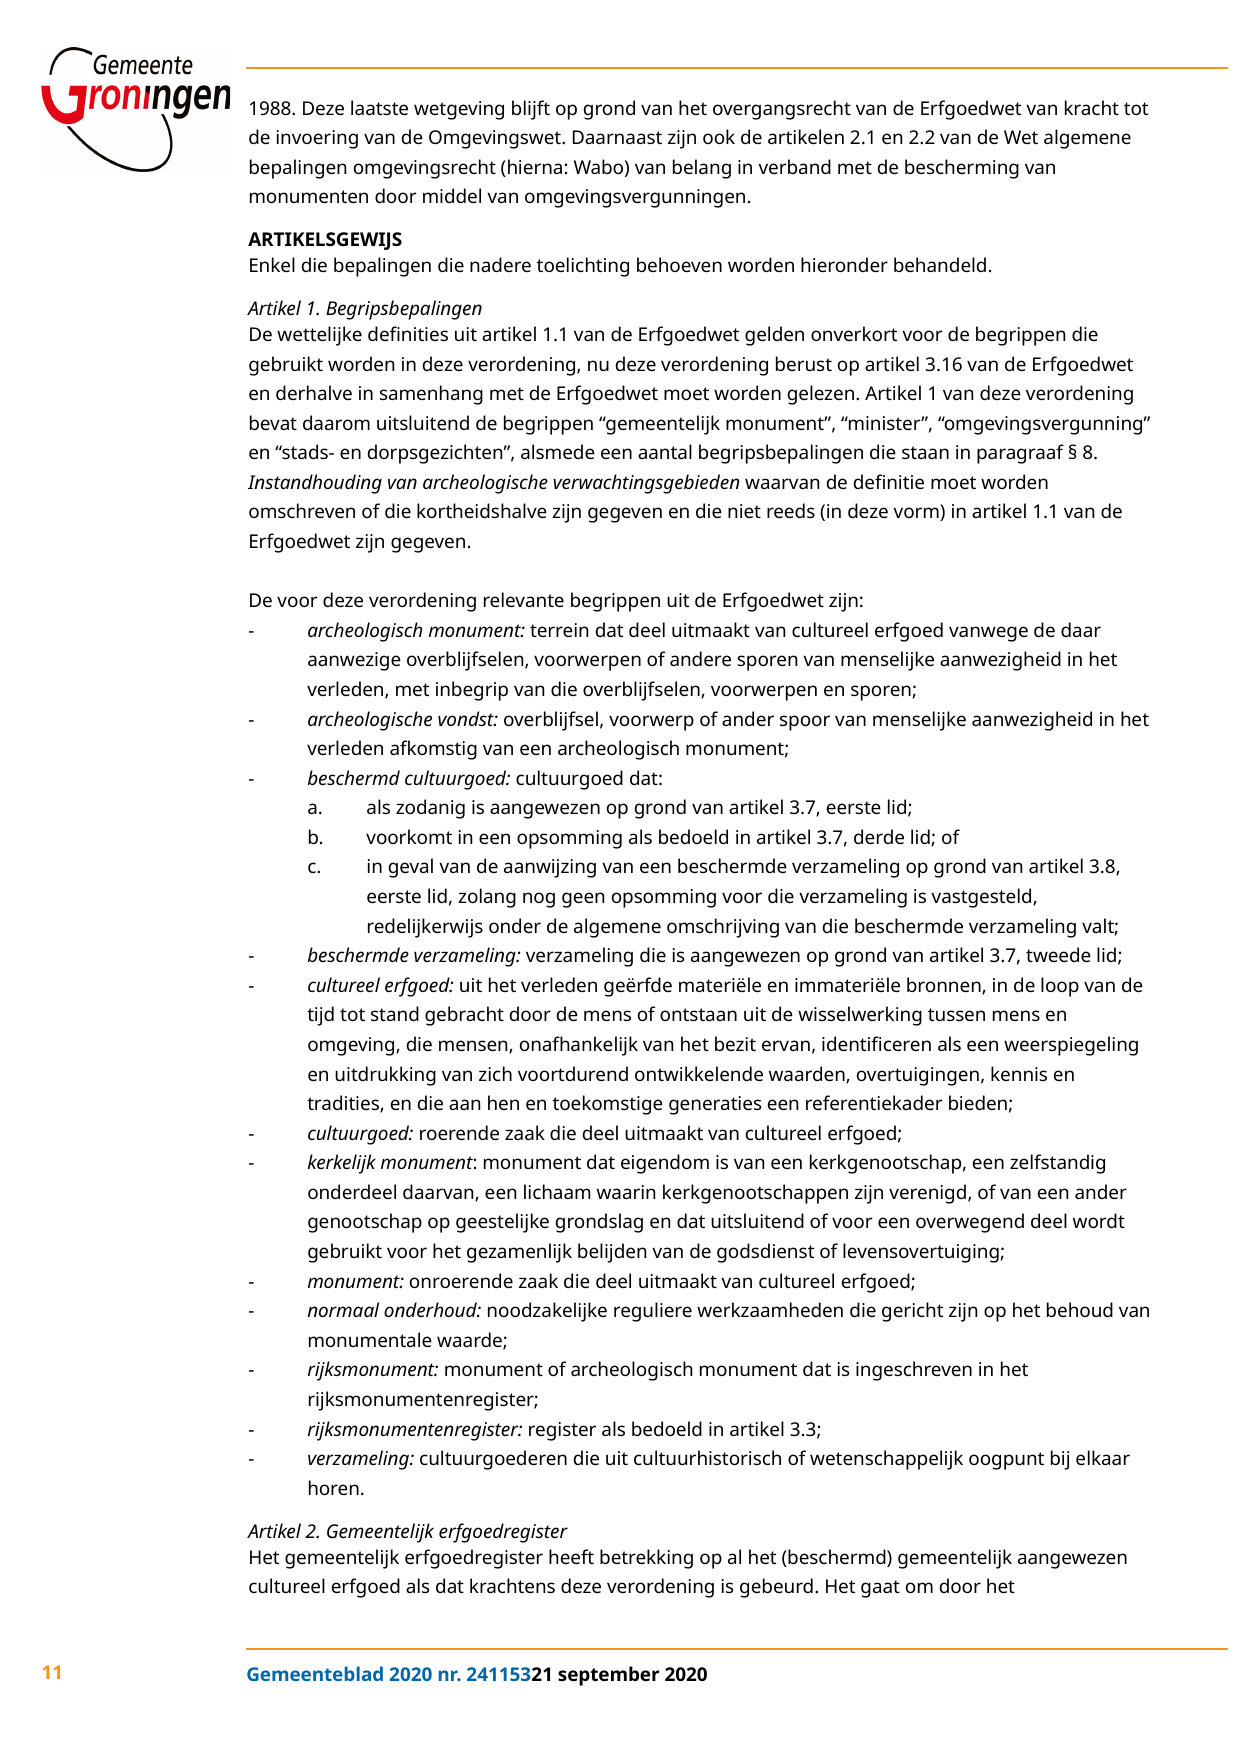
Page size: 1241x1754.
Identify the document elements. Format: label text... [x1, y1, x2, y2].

list rijksmonumentenregister: register als bedoeld in artikel 3.3; [248, 1416, 1152, 1442]
list archeologische vondst: overblijfsel, voorwerp of ander spoor van menselijke aanwezigheid in het verleden afkomstig van een archeologisch monument; [248, 706, 1152, 761]
text Artikel 2. Gemeentelijk erfgoedregister [248, 1518, 1152, 1544]
text Het gemeentelijk erfgoedregister heeft betrekking op al het (beschermd) gemeentelijk aangewezen cultureel erfgoed als dat krachtens deze verordening is gebeurd. Het gaat om door het [248, 1544, 1152, 1599]
list monument: onroerende zaak die deel uitmaakt van cultureel erfgoed; [248, 1268, 1152, 1294]
list als zodanig is aangewezen op grond van artikel 3.7, eerste lid; [307, 794, 1152, 820]
text De wettelijke definities uit artikel 1.1 van de Erfgoedwet gelden onverkort voor de begrippen die gebruikt worden in deze verordening, nu deze verordening berust op artikel 3.16 van de Erfgoedwet en derhalve in samenhang met de Erfgoedwet moet worden gelezen. Artikel 1 van deze verordening bevat daarom uitsluitend de begrippen “gemeentelijk monument”, “minister”, “omgevingsvergunning” en “stads- en dorpsgezichten”, alsmede een aantal begripsbepalingen die staan in paragraaf § 8. Instandhouding van archeologische verwachtingsgebieden waarvan de definitie moet worden omschreven of die kortheidshalve zijn gegeven en die niet reeds (in deze vorm) in artikel 1.1 van de Erfgoedwet zijn gegeven. [248, 321, 1152, 554]
list cultuurgoed: roerende zaak die deel uitmaakt van cultureel erfgoed; [248, 1120, 1152, 1146]
list beschermd cultuurgoed: cultuurgoed dat: [248, 765, 1152, 791]
list normaal onderhoud: noodzakelijke reguliere werkzaamheden die gericht zijn op het behoud van monumentale waarde; [248, 1297, 1152, 1353]
list verzameling: cultuurgoederen die uit cultuurhistorisch of wetenschappelijk oogpunt bij elkaar horen. [248, 1445, 1152, 1501]
list kerkelijk monument: monument dat eigendom is van een kerkgenootschap, een zelfstandig onderdeel daarvan, een lichaam waarin kerkgenootschappen zijn verenigd, of van een ander genootschap op geestelijke grondslag en dat uitsluitend of voor een overwegend deel wordt gebruikt voor het gezamenlijk belijden van de godsdienst of levensovertuiging; [248, 1149, 1152, 1264]
text Artikel 1. Begripsbepalingen [248, 296, 1152, 321]
list beschermde verzameling: verzameling die is aangewezen op grond van artikel 3.7, tweede lid; [248, 942, 1152, 968]
picture [41, 47, 231, 172]
list archeologisch monument: terrein dat deel uitmaakt van cultureel erfgoed vanwege de daar aanwezige overblijfselen, voorwerpen of andere sporen van menselijke aanwezigheid in het verleden, met inbegrip van die overblijfselen, voorwerpen en sporen; [248, 617, 1152, 702]
list rijksmonument: monument of archeologisch monument dat is ingeschreven in het rijksmonumentenregister; [248, 1357, 1152, 1412]
list in geval van de aanwijzing van een beschermde verzameling op grond van artikel 3.8, eerste lid, zolang nog geen opsomming voor die verzameling is vastgesteld, redelijkerwijs onder de algemene omschrijving van die beschermde verzameling valt; [307, 854, 1152, 939]
text Enkel die bepalingen die nadere toelichting behoeven worden hieronder behandeld. [248, 252, 1152, 278]
text De voor deze verordening relevante begrippen uit de Erfgoedwet zijn: [248, 587, 1152, 613]
list voorkomt in een opsomming als bedoeld in artikel 3.7, derde lid; of [307, 824, 1152, 850]
text ARTIKELSGEWIJS [248, 227, 1152, 252]
text 1988. Deze laatste wetgeving blijft op grond van het overgangsrecht van de Erfgoedwet van kracht tot de invoering van de Omgevingswet. Daarnaast zijn ook de artikelen 2.1 en 2.2 van de Wet algemene bepalingen omgevingsrecht (hierna: Wabo) van belang in verband met de bescherming van monumenten door middel van omgevingsvergunningen. [248, 95, 1152, 209]
list cultureel erfgoed: uit het verleden geërfde materiële en immateriële bronnen, in de loop van de tijd tot stand gebracht door de mens of ontstaan uit de wisselwerking tussen mens en omgeving, die mensen, onafhankelijk van het bezit ervan, identificeren als een weerspiegeling en uitdrukking van zich voortdurend ontwikkelende waarden, overtuigingen, kennis en tradities, en die aan hen en toekomstige generaties een referentiekader bieden; [248, 972, 1152, 1116]
